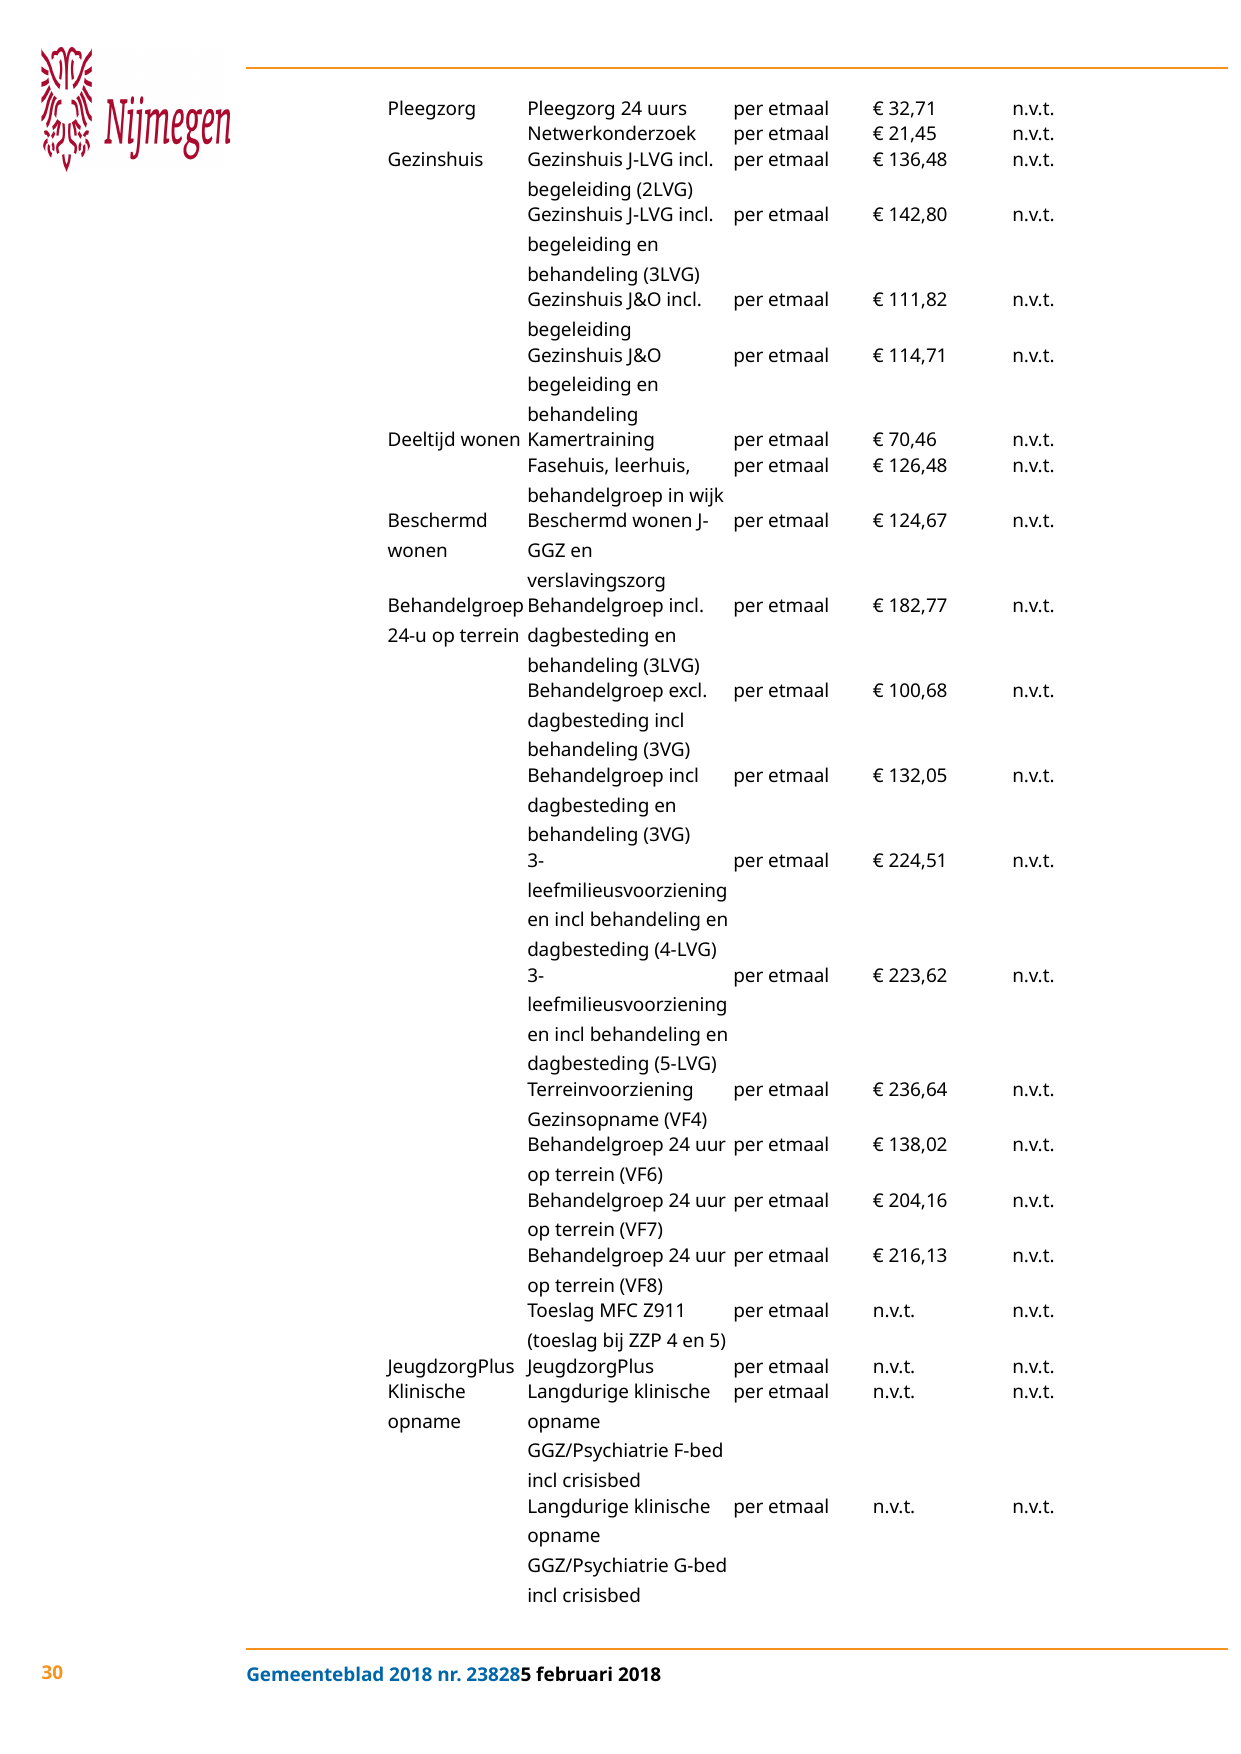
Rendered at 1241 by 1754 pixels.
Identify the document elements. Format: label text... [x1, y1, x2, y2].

table_cell Terreinvoorziening Gezinsopname (VF4) [527, 1076, 733, 1132]
table_cell Toeslag MFC Z911 (toeslag bij ZZP 4 en 5) [527, 1298, 733, 1353]
table_cell per etmaal [733, 121, 873, 146]
table_cell n.v.t. [1012, 962, 1152, 1076]
table_cell [388, 1298, 527, 1353]
table_cell n.v.t. [873, 1493, 1012, 1607]
table_cell [248, 121, 387, 146]
table_cell € 132,05 [873, 763, 1012, 847]
table_cell Gezinshuis J&O incl. begeleiding [527, 286, 733, 342]
table_cell per etmaal [733, 202, 873, 286]
table_cell n.v.t. [1012, 1379, 1152, 1493]
table_cell n.v.t. [1012, 286, 1152, 342]
table_cell € 223,62 [873, 962, 1012, 1076]
table_cell per etmaal [733, 678, 873, 762]
table_cell n.v.t. [1012, 453, 1152, 508]
table_cell [248, 1076, 387, 1132]
table_cell [388, 342, 527, 427]
table_cell per etmaal [733, 1353, 873, 1378]
table_cell € 204,16 [873, 1187, 1012, 1242]
table_cell Langdurige klinische opname GGZ/Psychiatrie G-bed incl crisisbed [527, 1493, 733, 1607]
table_cell per etmaal [733, 1132, 873, 1187]
table_cell Deeltijd wonen [388, 427, 527, 452]
table_cell [388, 678, 527, 762]
table_cell n.v.t. [1012, 1493, 1152, 1607]
table_cell per etmaal [733, 427, 873, 452]
table_cell per etmaal [733, 1298, 873, 1353]
table_cell n.v.t. [1012, 1242, 1152, 1297]
table_cell per etmaal [733, 962, 873, 1076]
table_cell Pleegzorg 24 uurs [527, 95, 733, 121]
table_cell [388, 763, 527, 847]
table_cell per etmaal [733, 508, 873, 593]
table_cell per etmaal [733, 1379, 873, 1493]
table_cell JeugdzorgPlus [388, 1353, 527, 1378]
table_cell Behandelgroep 24 uur op terrein (VF8) [527, 1242, 733, 1297]
table_cell Fasehuis, leerhuis, behandelgroep in wijk [527, 453, 733, 508]
table_cell n.v.t. [1012, 202, 1152, 286]
table_cell € 216,13 [873, 1242, 1012, 1297]
table_cell [248, 1298, 387, 1353]
table_cell n.v.t. [1012, 427, 1152, 452]
table_cell € 70,46 [873, 427, 1012, 452]
table_cell € 142,80 [873, 202, 1012, 286]
table_cell € 182,77 [873, 593, 1012, 677]
table_cell [248, 1242, 387, 1297]
table_cell n.v.t. [1012, 847, 1152, 962]
table_cell per etmaal [733, 286, 873, 342]
table_cell Behandelgroep incl dagbesteding en behandeling (3VG) [527, 763, 733, 847]
table_cell [248, 1379, 387, 1493]
table_cell per etmaal [733, 1076, 873, 1132]
table_cell [248, 1353, 387, 1378]
table_cell [248, 427, 387, 452]
table_cell € 236,64 [873, 1076, 1012, 1132]
table_cell [388, 1242, 527, 1297]
table_cell Beschermd wonen [388, 508, 527, 593]
table_cell Beschermd wonen J-GGZ en verslavingszorg [527, 508, 733, 593]
table_cell [248, 508, 387, 593]
table_cell Behandelgroep incl. dagbesteding en behandeling (3LVG) [527, 593, 733, 677]
table_cell [248, 95, 387, 121]
table_cell 3-leefmilieusvoorzieningen incl behandeling en dagbesteding (4-LVG) [527, 847, 733, 962]
table_cell [248, 202, 387, 286]
table_cell 3-leefmilieusvoorzieningen incl behandeling en dagbesteding (5-LVG) [527, 962, 733, 1076]
table_cell Pleegzorg [388, 95, 527, 121]
table_cell [248, 453, 387, 508]
table_cell Gezinshuis J-LVG incl. begeleiding (2LVG) [527, 146, 733, 202]
table_cell per etmaal [733, 453, 873, 508]
table_cell € 100,68 [873, 678, 1012, 762]
table_cell [248, 146, 387, 202]
table_cell n.v.t. [1012, 1076, 1152, 1132]
table_cell per etmaal [733, 95, 873, 121]
table_cell [388, 1187, 527, 1242]
table_cell € 114,71 [873, 342, 1012, 427]
table_cell n.v.t. [873, 1379, 1012, 1493]
table_cell [388, 286, 527, 342]
table_cell € 224,51 [873, 847, 1012, 962]
table_cell [248, 962, 387, 1076]
table_cell per etmaal [733, 146, 873, 202]
table_cell Kamertraining [527, 427, 733, 452]
table_cell Behandelgroep excl. dagbesteding incl behandeling (3VG) [527, 678, 733, 762]
table_cell n.v.t. [1012, 1353, 1152, 1378]
table_cell Netwerkonderzoek [527, 121, 733, 146]
table_cell n.v.t. [1012, 678, 1152, 762]
table_cell [388, 1076, 527, 1132]
table_cell per etmaal [733, 593, 873, 677]
table_cell € 138,02 [873, 1132, 1012, 1187]
table_cell n.v.t. [1012, 1187, 1152, 1242]
table_cell [248, 678, 387, 762]
table_cell n.v.t. [1012, 1298, 1152, 1353]
table_cell per etmaal [733, 1242, 873, 1297]
table_cell [248, 1187, 387, 1242]
table_cell € 124,67 [873, 508, 1012, 593]
table_cell n.v.t. [873, 1298, 1012, 1353]
table_cell Gezinshuis J&O begeleiding en behandeling [527, 342, 733, 427]
table_cell [388, 202, 527, 286]
table_cell [248, 286, 387, 342]
picture [41, 47, 231, 172]
table_cell n.v.t. [1012, 1132, 1152, 1187]
table_cell [248, 593, 387, 677]
table_cell JeugdzorgPlus [527, 1353, 733, 1378]
table_cell [248, 342, 387, 427]
table_cell € 126,48 [873, 453, 1012, 508]
table_cell [388, 453, 527, 508]
table_cell n.v.t. [1012, 146, 1152, 202]
table_cell Langdurige klinische opname GGZ/Psychiatrie F-bed incl crisisbed [527, 1379, 733, 1493]
table_cell per etmaal [733, 342, 873, 427]
table_cell [388, 1132, 527, 1187]
table_cell € 136,48 [873, 146, 1012, 202]
table_cell per etmaal [733, 1493, 873, 1607]
table_cell [388, 1493, 527, 1607]
table_cell € 111,82 [873, 286, 1012, 342]
table_cell n.v.t. [1012, 121, 1152, 146]
table_cell [388, 962, 527, 1076]
table_cell Gezinshuis J-LVG incl. begeleiding en behandeling (3LVG) [527, 202, 733, 286]
table_cell n.v.t. [1012, 342, 1152, 427]
table_cell Behandelgroep 24 uur op terrein (VF7) [527, 1187, 733, 1242]
table_cell per etmaal [733, 763, 873, 847]
table_cell per etmaal [733, 847, 873, 962]
table_cell per etmaal [733, 1187, 873, 1242]
table_cell [248, 847, 387, 962]
table_cell [388, 847, 527, 962]
table_cell n.v.t. [1012, 763, 1152, 847]
table_cell Behandelgroep 24-u op terrein [388, 593, 527, 677]
table_cell n.v.t. [1012, 593, 1152, 677]
table_cell [248, 1132, 387, 1187]
table_cell n.v.t. [1012, 508, 1152, 593]
table_cell [248, 763, 387, 847]
table_cell [388, 121, 527, 146]
table_cell n.v.t. [873, 1353, 1012, 1378]
table_cell Klinische opname [388, 1379, 527, 1493]
table_cell € 21,45 [873, 121, 1012, 146]
table_cell Behandelgroep 24 uur op terrein (VF6) [527, 1132, 733, 1187]
table_cell Gezinshuis [388, 146, 527, 202]
table_cell [248, 1493, 387, 1607]
table_cell n.v.t. [1012, 95, 1152, 121]
table_cell € 32,71 [873, 95, 1012, 121]
